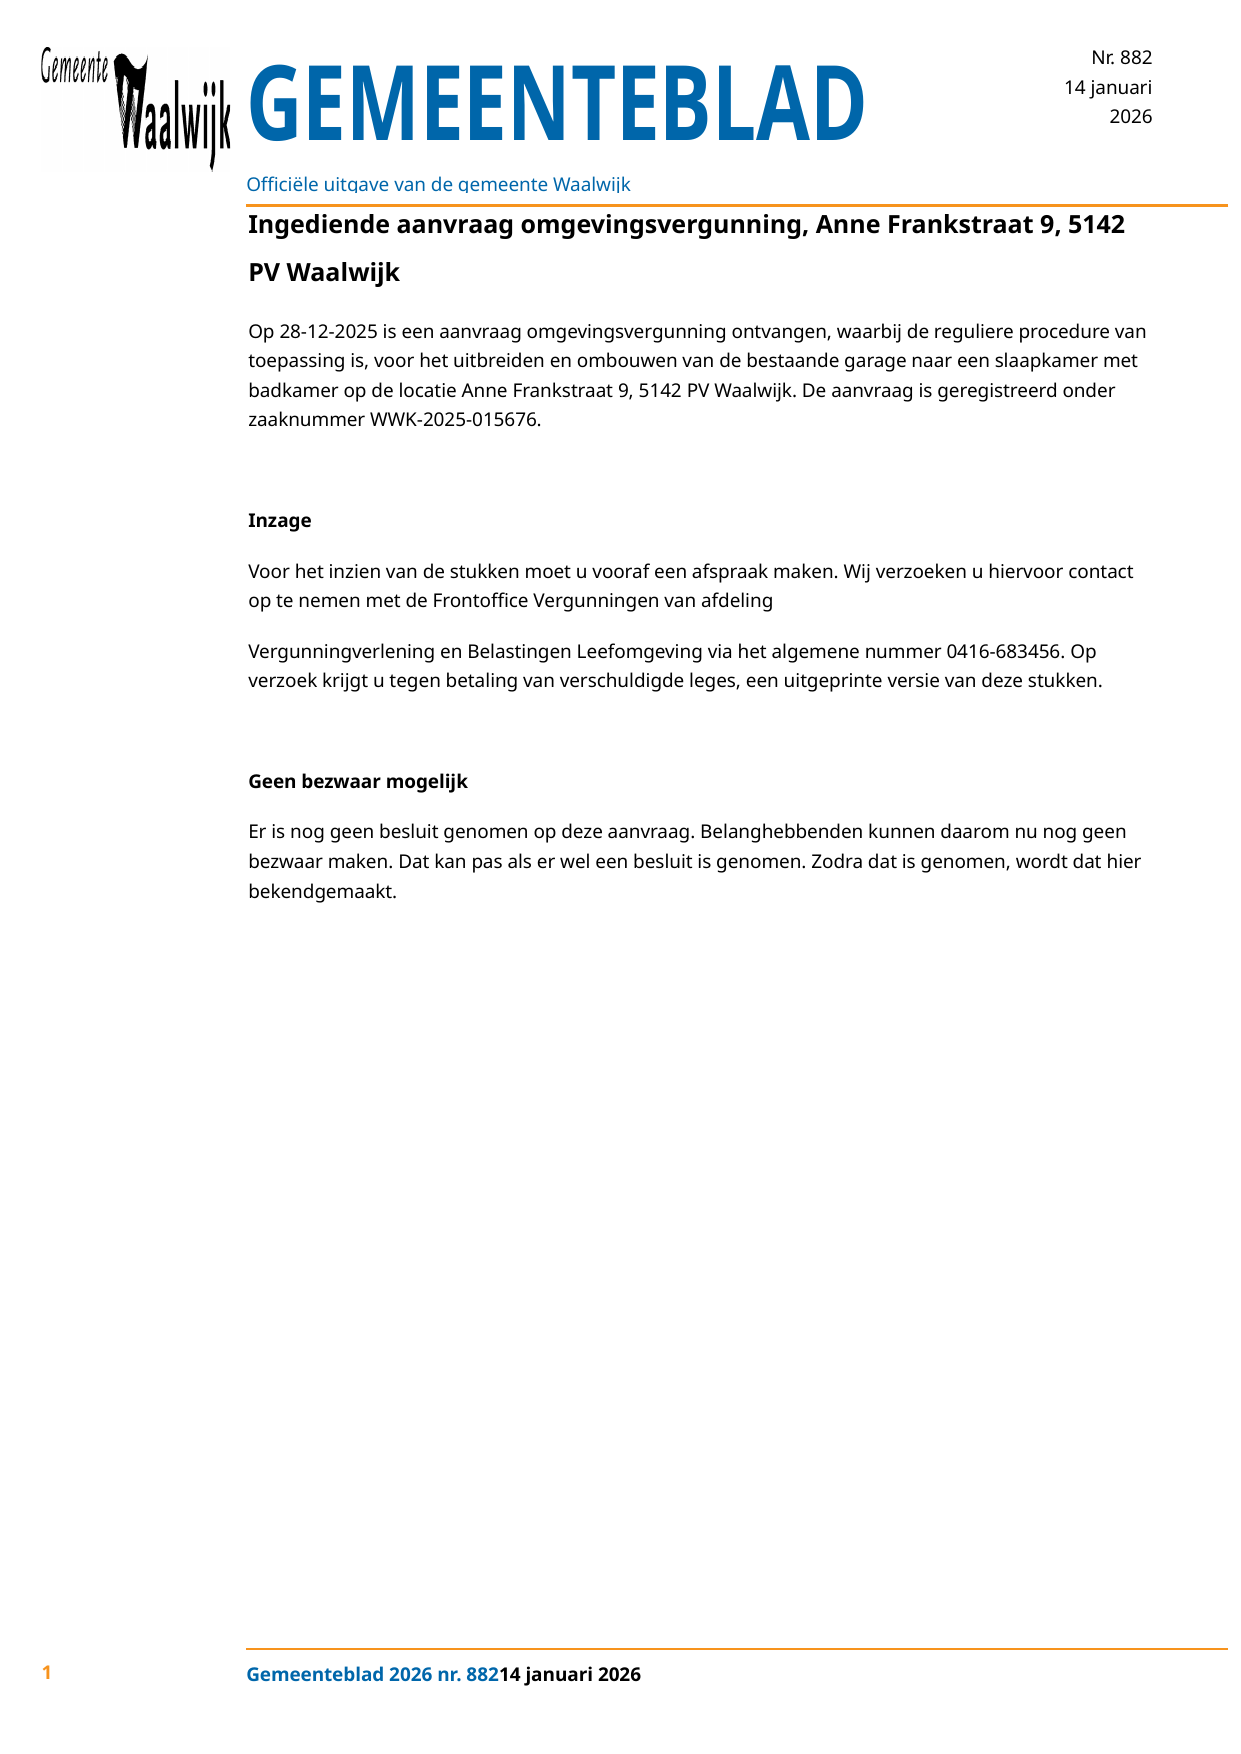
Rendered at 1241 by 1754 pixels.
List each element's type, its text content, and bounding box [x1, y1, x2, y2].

text Er is nog geen besluit genomen op deze aanvraag. Belanghebbenden kunnen daarom nu nog geen bezwaar maken. Dat kan pas als er wel een besluit is genomen. Zodra dat is genomen, wordt dat hier bekendgemaakt. [248, 819, 1152, 904]
text Voor het inzien van de stukken moet u vooraf een afspraak maken. Wij verzoeken u hiervoor contact op te nemen met de Frontoffice Vergunningen van afdeling [248, 558, 1152, 613]
picture [41, 47, 231, 172]
text Inzage [248, 507, 1152, 533]
text Ingediende aanvraag omgevingsvergunning, Anne Frankstraat 9, 5142 PV Waalwijk [248, 207, 1152, 288]
text Op 28-12-2025 is een aanvraag omgevingsvergunning ontvangen, waarbij de reguliere procedure van toepassing is, voor het uitbreiden en ombouwen van de bestaande garage naar een slaapkamer met badkamer op de locatie Anne Frankstraat 9, 5142 PV Waalwijk. De aanvraag is geregistreerd onder zaaknummer WWK-2025-015676. [248, 318, 1152, 432]
text Vergunningverlening en Belastingen Leefomgeving via het algemene nummer 0416-683456. Op verzoek krijgt u tegen betaling van verschuldigde leges, een uitgeprinte versie van deze stukken. [248, 638, 1152, 693]
text Geen bezwaar mogelijk [248, 768, 1152, 794]
